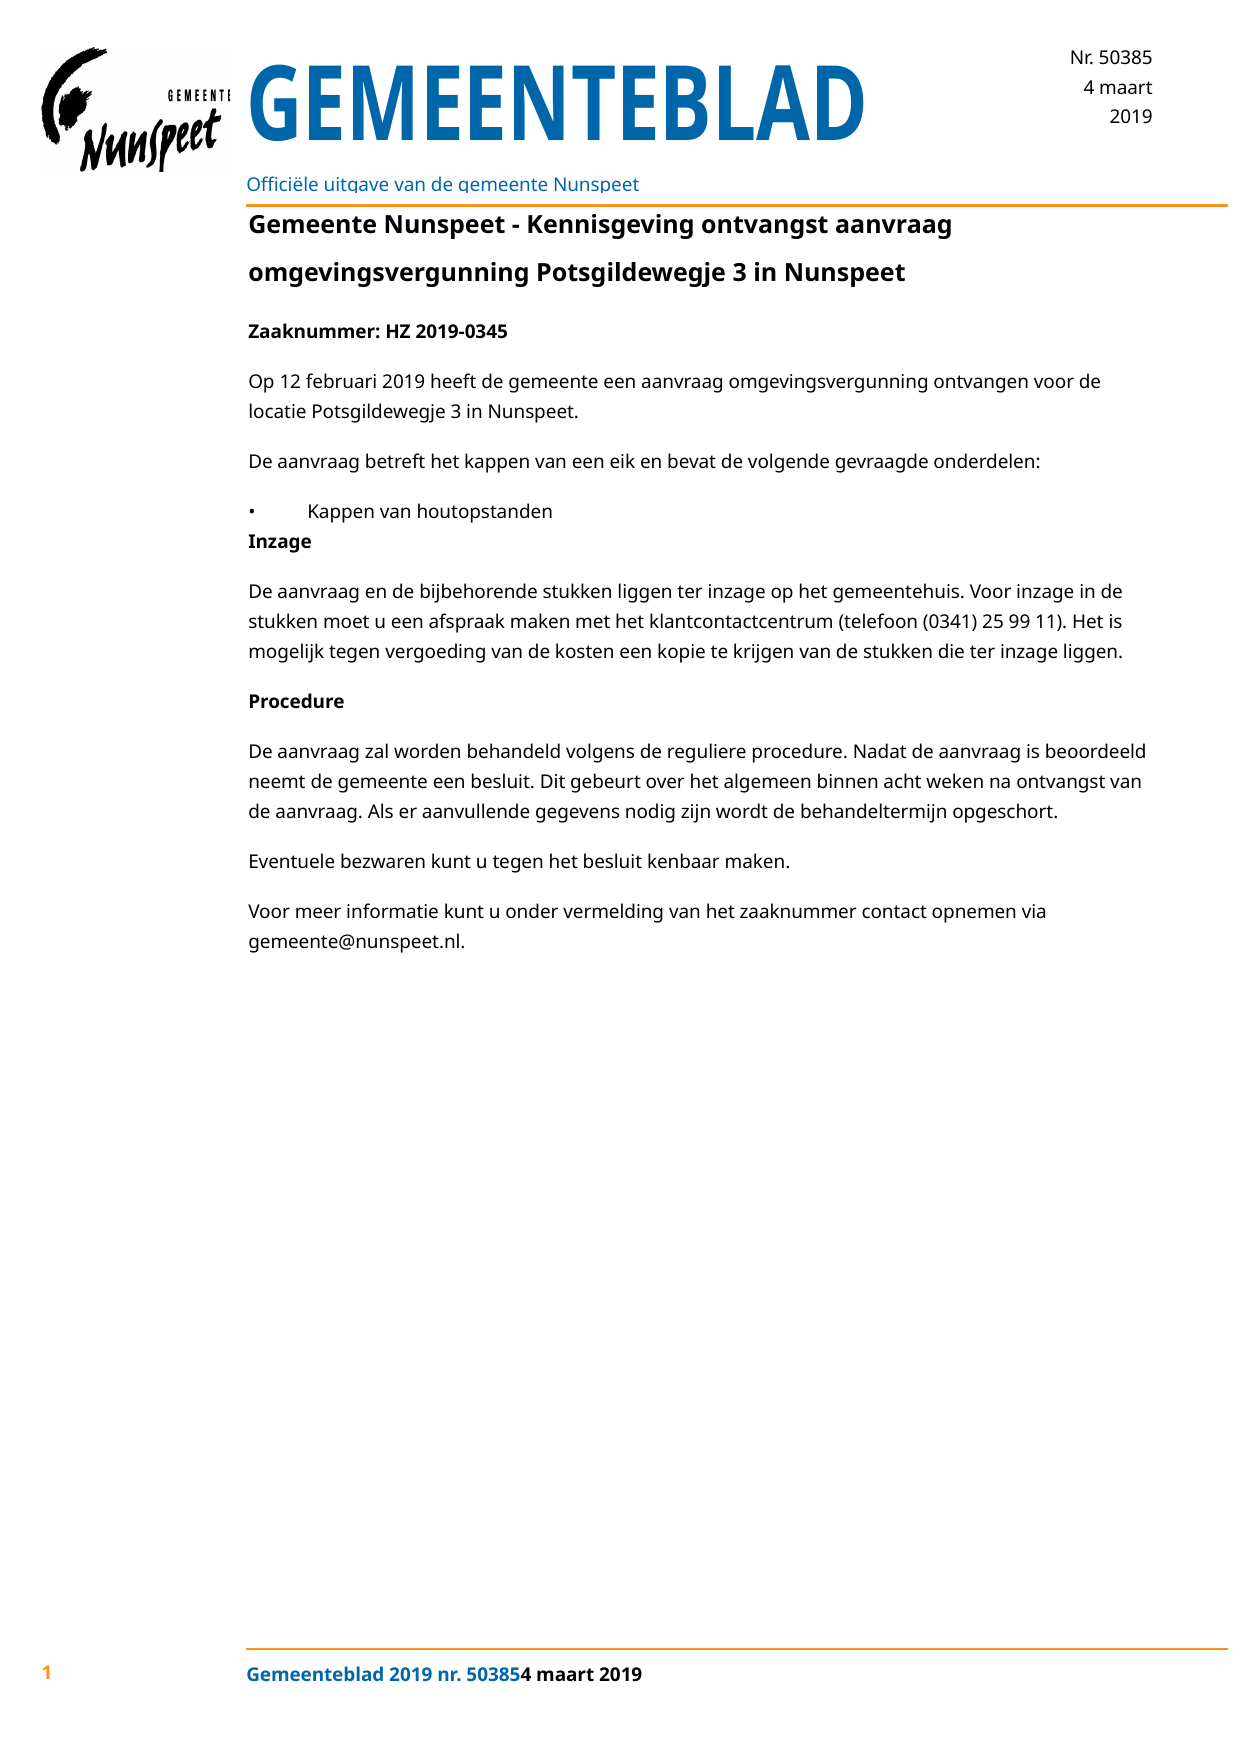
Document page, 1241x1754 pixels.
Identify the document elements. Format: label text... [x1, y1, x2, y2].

text De aanvraag zal worden behandeld volgens de reguliere procedure. Nadat de aanvraag is beoordeeld neemt de gemeente een besluit. Dit gebeurt over het algemeen binnen acht weken na ontvangst van de aanvraag. Als er aanvullende gegevens nodig zijn wordt de behandeltermijn opgeschort. [248, 739, 1152, 824]
text Voor meer informatie kunt u onder vermelding van het zaaknummer contact opnemen via gemeente@nunspeet.nl. [248, 899, 1152, 954]
text Inzage [248, 528, 1152, 554]
text Eventuele bezwaren kunt u tegen het besluit kenbaar maken. [248, 848, 1152, 874]
text De aanvraag en de bijbehorende stukken liggen ter inzage op het gemeentehuis. Voor inzage in de stukken moet u een afspraak maken met het klantcontactcentrum (telefoon (0341) 25 99 11). Het is mogelijk tegen vergoeding van de kosten een kopie te krijgen van de stukken die ter inzage liggen. [248, 579, 1152, 664]
text Procedure [248, 688, 1152, 714]
text Zaaknummer: HZ 2019-0345 [248, 318, 1152, 344]
text Gemeente Nunspeet - Kennisgeving ontvangst aanvraag omgevingsvergunning Potsgildewegje 3 in Nunspeet [248, 207, 1152, 288]
list Kappen van houtopstanden [248, 499, 1152, 524]
text De aanvraag betreft het kappen van een eik en bevat de volgende gevraagde onderdelen: [248, 448, 1152, 474]
picture [41, 47, 231, 172]
text Op 12 februari 2019 heeft de gemeente een aanvraag omgevingsvergunning ontvangen voor de locatie Potsgildewegje 3 in Nunspeet. [248, 368, 1152, 424]
